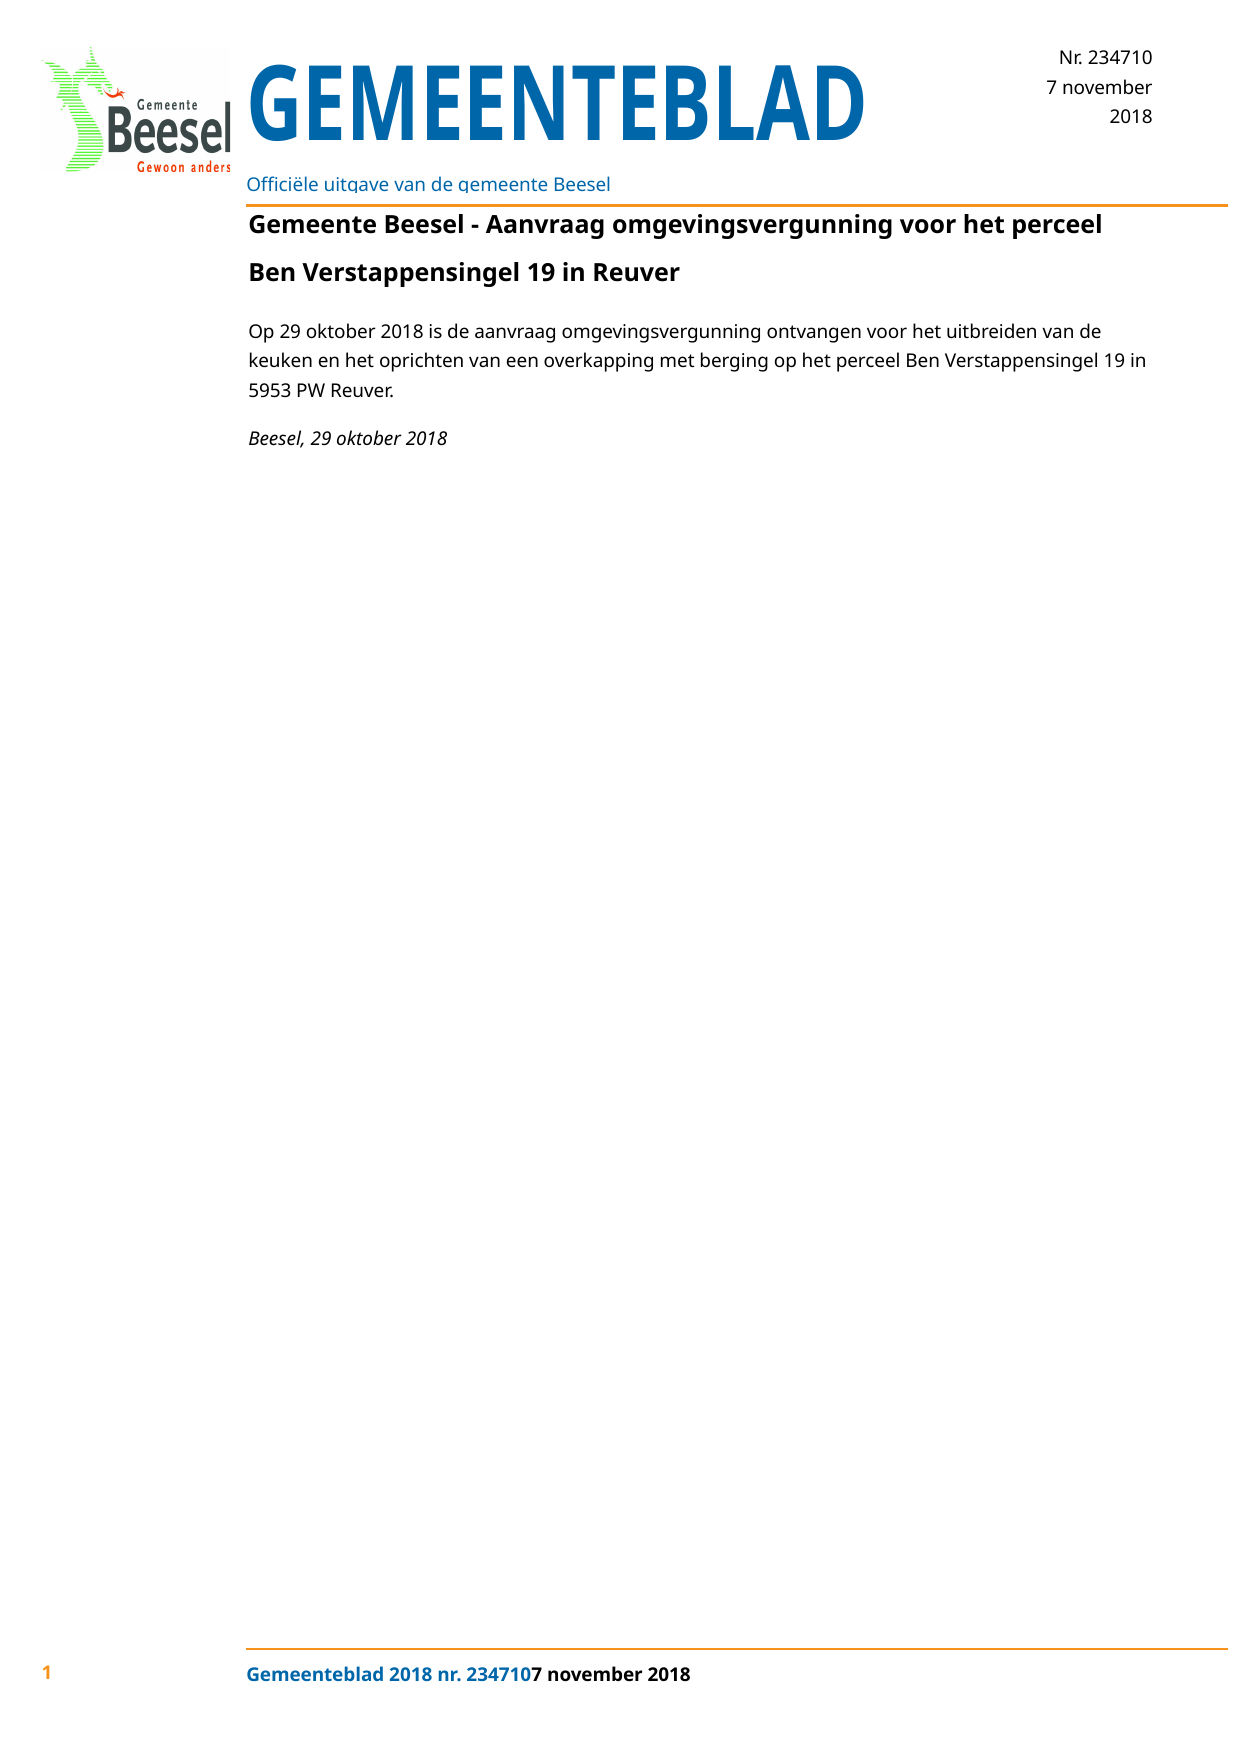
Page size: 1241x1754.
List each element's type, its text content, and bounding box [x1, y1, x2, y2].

picture [41, 47, 231, 172]
text Gemeente Beesel - Aanvraag omgevingsvergunning voor het perceel Ben Verstappensingel 19 in Reuver [248, 207, 1152, 288]
text Op 29 oktober 2018 is de aanvraag omgevingsvergunning ontvangen voor het uitbreiden van de keuken en het oprichten van een overkapping met berging op het perceel Ben Verstappensingel 19 in 5953 PW Reuver. [248, 318, 1152, 403]
text Beesel, 29 oktober 2018 [248, 425, 1152, 451]
